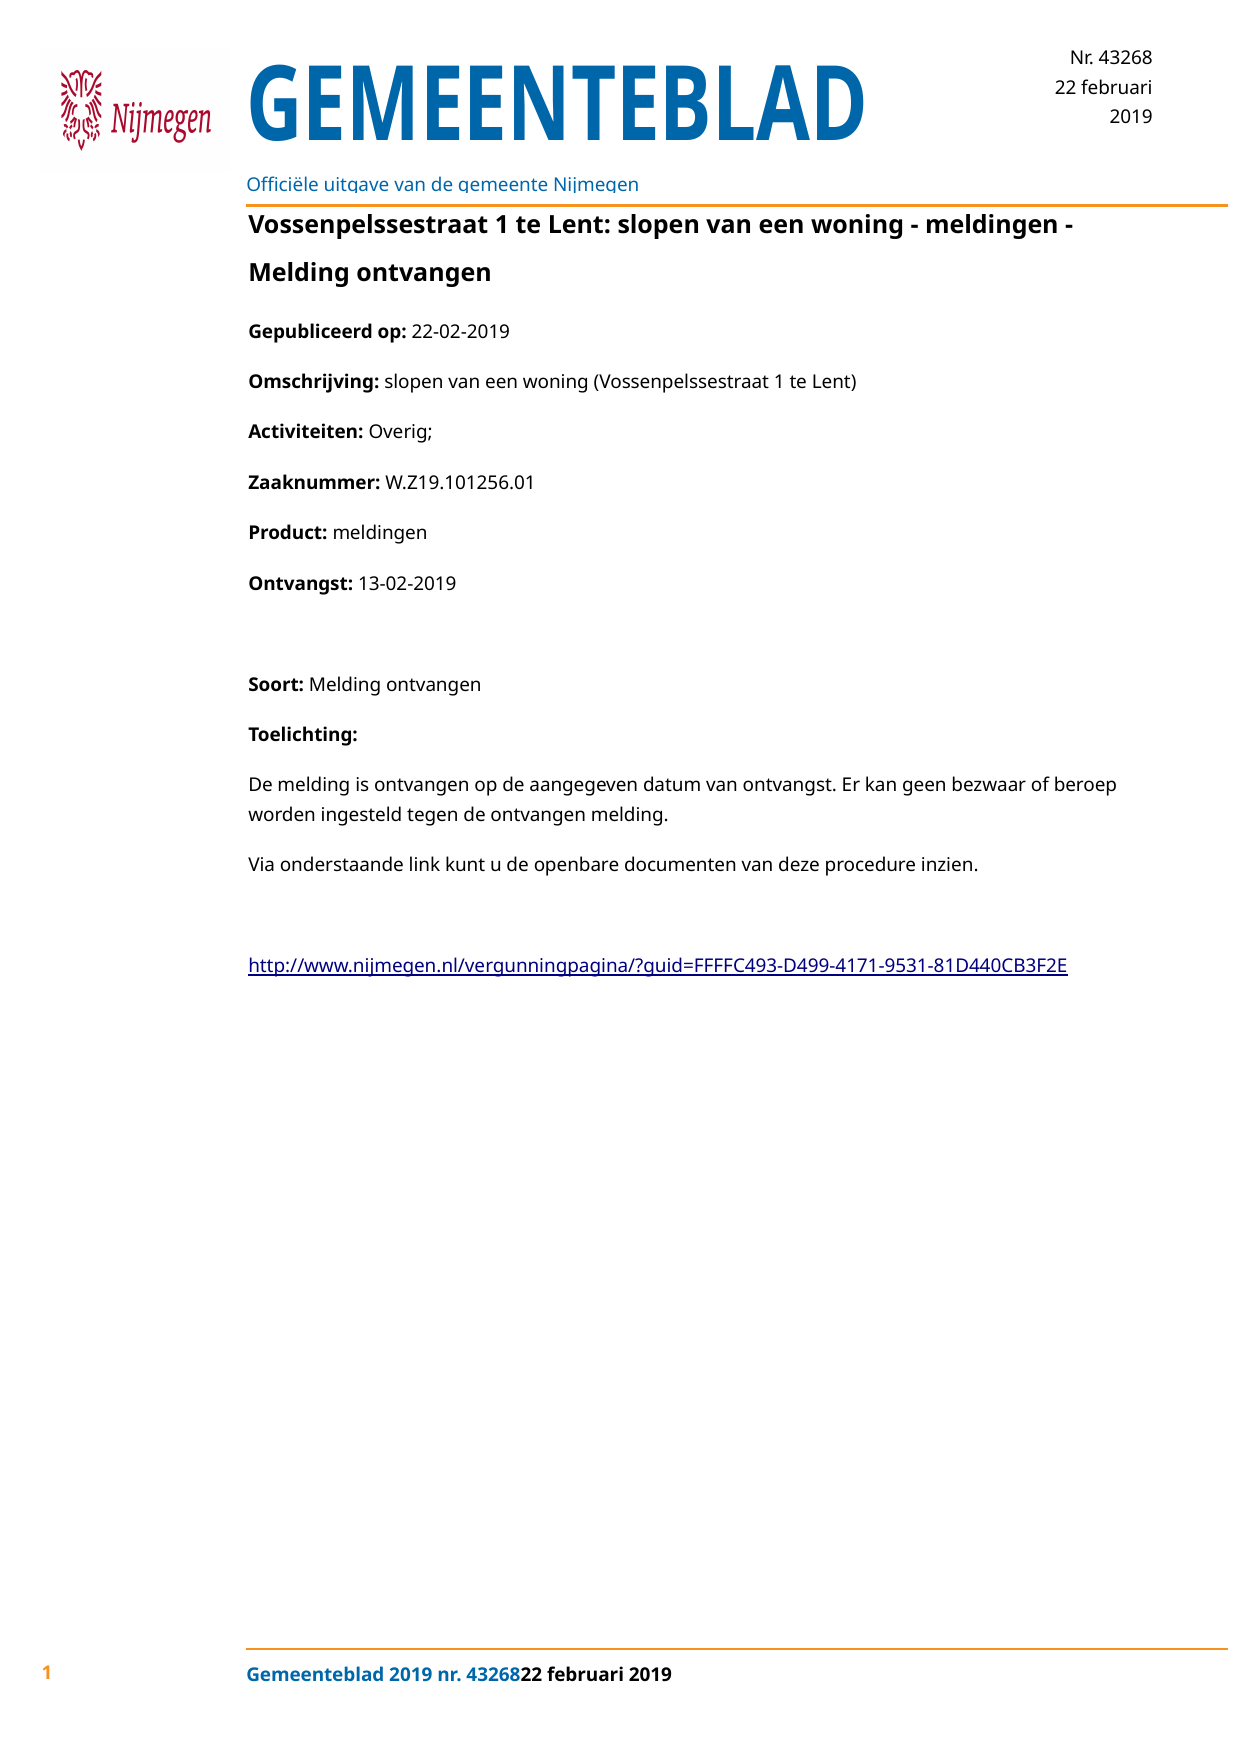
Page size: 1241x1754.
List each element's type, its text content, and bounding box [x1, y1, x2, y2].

text Toelichting: [248, 721, 1152, 747]
text Activiteiten: Overig; [248, 419, 1152, 444]
text http://www.nijmegen.nl/vergunningpagina/?guid=FFFFC493-D499-4171-9531-81D440CB3F2E [248, 952, 1152, 978]
text De melding is ontvangen op de aangegeven datum van ontvangst. Er kan geen bezwaar of beroep worden ingesteld tegen de ontvangen melding. [248, 772, 1152, 827]
text Via onderstaande link kunt u de openbare documenten van deze procedure inzien. [248, 852, 1152, 877]
text Gepubliceerd op: 22-02-2019 [248, 318, 1152, 344]
picture [41, 47, 231, 172]
text Zaaknummer: W.Z19.101256.01 [248, 469, 1152, 495]
text Soort: Melding ontvangen [248, 671, 1152, 697]
text Omschrijving: slopen van een woning (Vossenpelssestraat 1 te Lent) [248, 368, 1152, 394]
text Vossenpelssestraat 1 te Lent: slopen van een woning - meldingen - Melding ontvangen [248, 207, 1152, 288]
text Product: meldingen [248, 519, 1152, 545]
text Ontvangst: 13-02-2019 [248, 570, 1152, 596]
